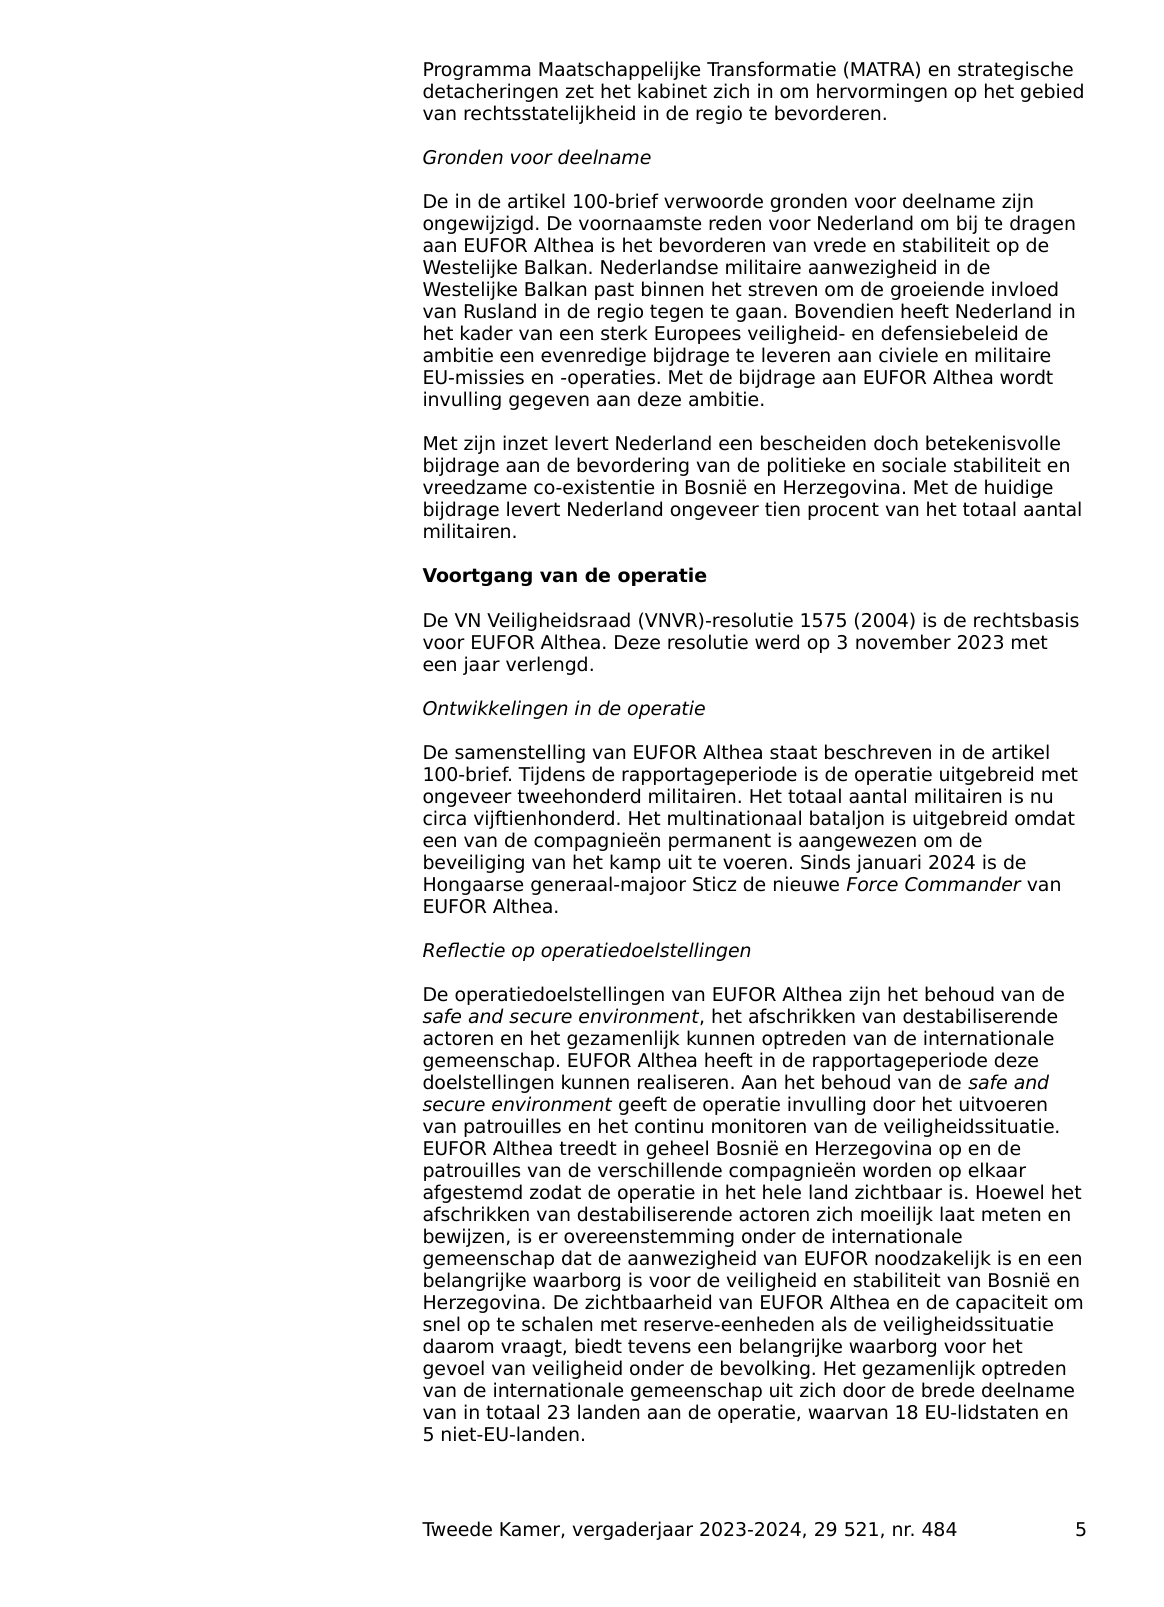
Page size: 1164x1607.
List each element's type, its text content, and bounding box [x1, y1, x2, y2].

text De in de artikel 100-brief verwoorde gronden voor deelname zijn ongewijzigd. De voornaamste reden voor Nederland om bij te dragen aan EUFOR Althea is het bevorderen van vrede en stabiliteit op de Westelijke Balkan. Nederlandse militaire aanwezigheid in de Westelijke Balkan past binnen het streven om de groeiende invloed van Rusland in de regio tegen te gaan. Bovendien heeft Nederland in het kader van een sterk Europees veiligheid- en defensiebeleid de ambitie een evenredige bijdrage te leveren aan civiele en militaire EU-missies en -operaties. Met de bijdrage aan EUFOR Althea wordt invulling gegeven aan deze ambitie. [422, 191, 1087, 411]
text Met zijn inzet levert Nederland een bescheiden doch betekenisvolle bijdrage aan de bevordering van de politieke en sociale stabiliteit en vreedzame co-existentie in Bosnië en Herzegovina. Met de huidige bijdrage levert Nederland ongeveer tien procent van het totaal aantal militairen. [422, 433, 1087, 543]
text De VN Veiligheidsraad (VNVR)-resolutie 1575 (2004) is de rechtsbasis voor EUFOR Althea. Deze resolutie werd op 3 november 2023 met een jaar verlengd. [422, 609, 1087, 676]
subtitle Gronden voor deelname [422, 147, 1087, 169]
subtitle Voortgang van de operatie [422, 565, 1087, 587]
text Programma Maatschappelijke Transformatie (MATRA) en strategische detacheringen zet het kabinet zich in om hervormingen op het gebied van rechtsstatelijkheid in de regio te bevorderen. [422, 59, 1087, 125]
subtitle Ontwikkelingen in de operatie [422, 698, 1087, 720]
subtitle Reflectie op operatiedoelstellingen [422, 940, 1087, 962]
text De samenstelling van EUFOR Althea staat beschreven in de artikel 100-brief. Tijdens de rapportageperiode is de operatie uitgebreid met ongeveer tweehonderd militairen. Het totaal aantal militairen is nu circa vijftienhonderd. Het multinationaal bataljon is uitgebreid omdat een van de compagnieën permanent is aangewezen om de beveiliging van het kamp uit te voeren. Sinds januari 2024 is de Hongaarse generaal-majoor Sticz de nieuwe Force Commander van EUFOR Althea. [422, 742, 1087, 918]
text De operatiedoelstellingen van EUFOR Althea zijn het behoud van de safe and secure environment, het afschrikken van destabiliserende actoren en het gezamenlijk kunnen optreden van de internationale gemeenschap. EUFOR Althea heeft in de rapportageperiode deze doelstellingen kunnen realiseren. Aan het behoud van de safe and secure environment geeft de operatie invulling door het uitvoeren van patrouilles en het continu monitoren van de veiligheidssituatie. EUFOR Althea treedt in geheel Bosnië en Herzegovina op en de patrouilles van de verschillende compagnieën worden op elkaar afgestemd zodat de operatie in het hele land zichtbaar is. Hoewel het afschrikken van destabiliserende actoren zich moeilijk laat meten en bewijzen, is er overeenstemming onder de internationale gemeenschap dat de aanwezigheid van EUFOR noodzakelijk is en een belangrijke waarborg is voor de veiligheid en stabiliteit van Bosnië en Herzegovina. De zichtbaarheid van EUFOR Althea en de capaciteit om snel op te schalen met reserve-eenheden als de veiligheidssituatie daarom vraagt, biedt tevens een belangrijke waarborg voor het gevoel van veiligheid onder de bevolking. Het gezamenlijk optreden van de internationale gemeenschap uit zich door de brede deelname van in totaal 23 landen aan de operatie, waarvan 18 EU-lidstaten en 5 niet-EU-landen. [422, 984, 1087, 1446]
